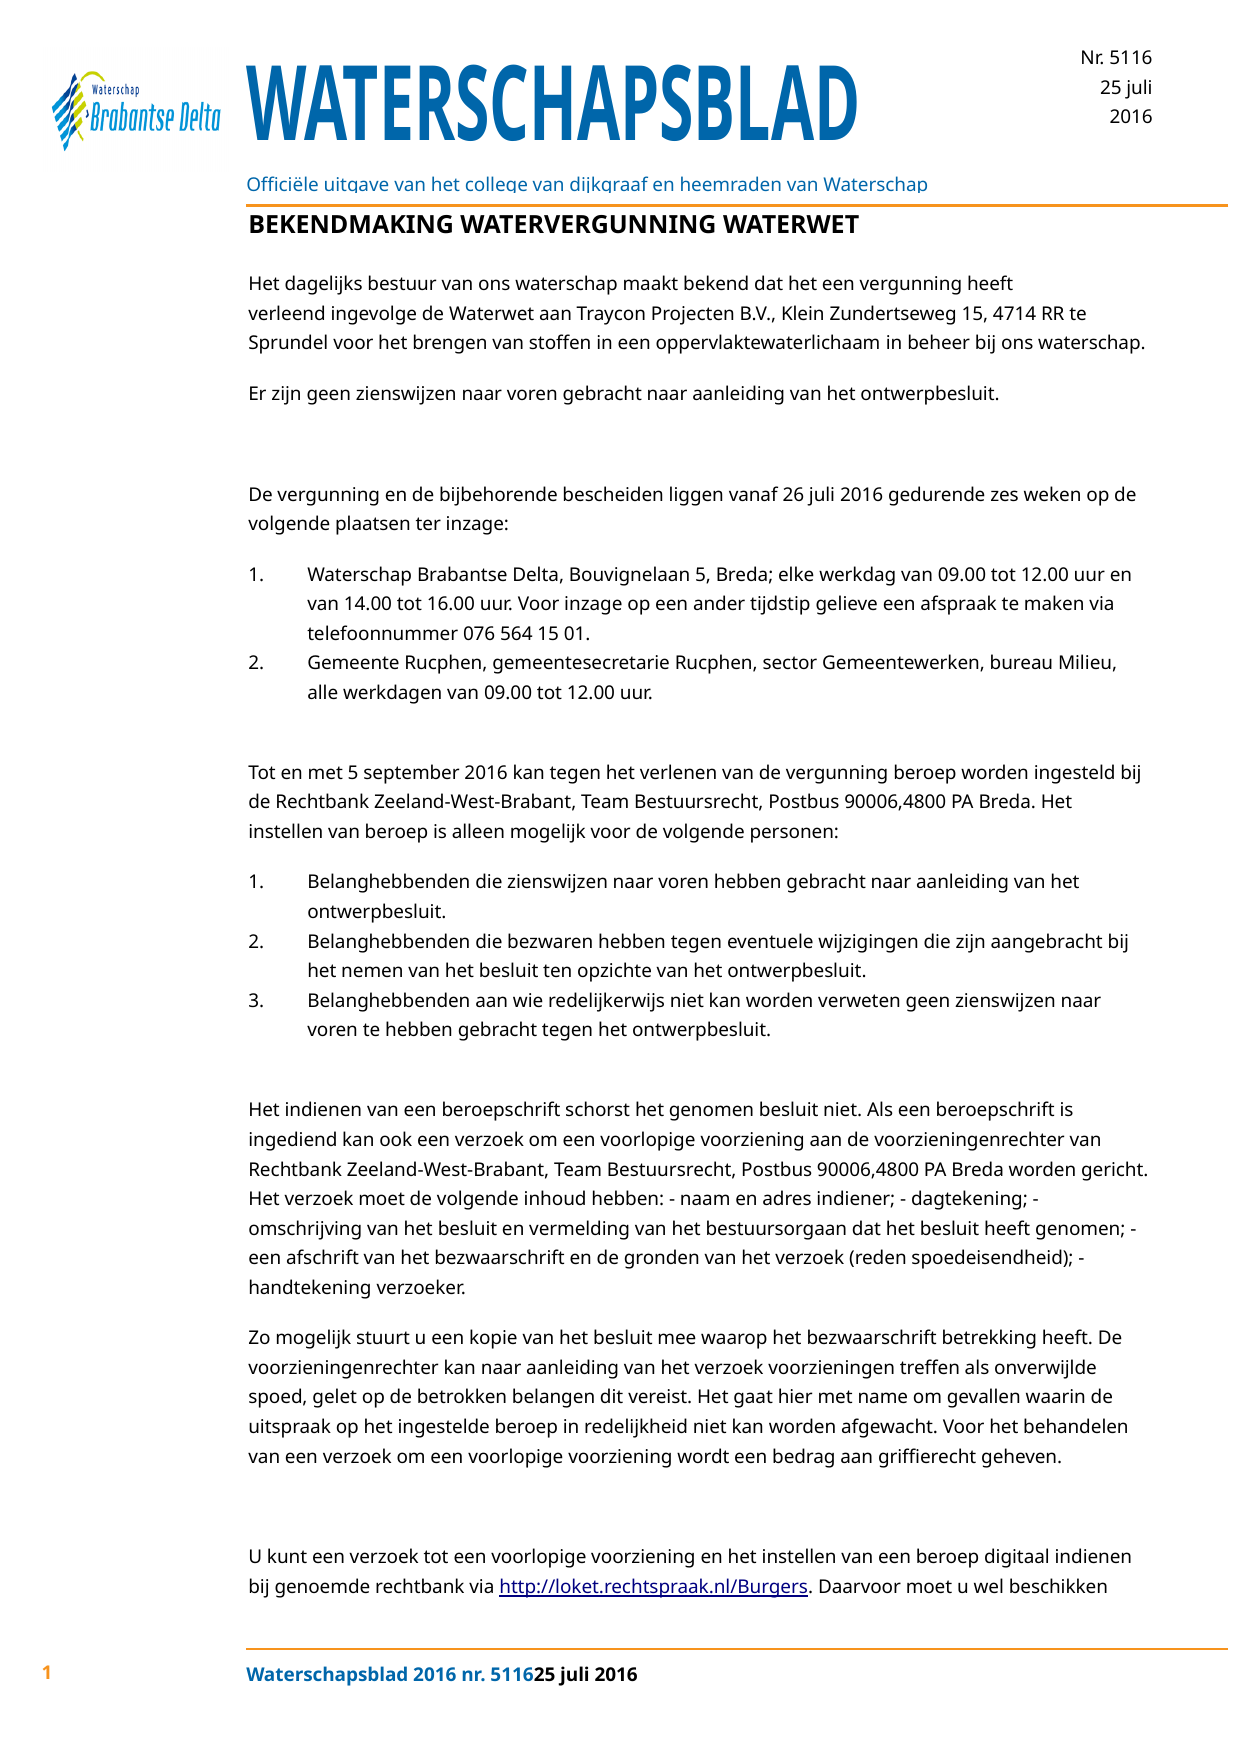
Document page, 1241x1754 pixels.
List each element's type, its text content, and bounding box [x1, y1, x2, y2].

list Belanghebbenden die zienswijzen naar voren hebben gebracht naar aanleiding van het ontwerpbesluit. [248, 869, 1152, 924]
text BEKENDMAKING WATERVERGUNNING WATERWET [248, 207, 1152, 241]
picture [41, 47, 231, 172]
list Belanghebbenden die bezwaren hebben tegen eventuele wijzigingen die zijn aangebracht bij het nemen van het besluit ten opzichte van het ontwerpbesluit. [248, 928, 1152, 983]
text Er zijn geen zienswijzen naar voren gebracht naar aanleiding van het ontwerpbesluit. [248, 380, 1152, 406]
text U kunt een verzoek tot een voorlopige voorziening en het instellen van een beroep digitaal indienen bij genoemde rechtbank via http://loket.rechtspraak.nl/Burgers. Daarvoor moet u wel beschikken [248, 1544, 1152, 1599]
list Waterschap Brabantse Delta, Bouvignelaan 5, Breda; elke werkdag van 09.00 tot 12.00 uur en van 14.00 tot 16.00 uur. Voor inzage op een ander tijdstip gelieve een afspraak te maken via telefoonnummer 076 564 15 01. [248, 561, 1152, 646]
text Tot en met 5 september 2016 kan tegen het verlenen van de vergunning beroep worden ingesteld bij de Rechtbank Zeeland-West-Brabant, Team Bestuursrecht, Postbus 90006,4800 PA Breda. Het instellen van beroep is alleen mogelijk voor de volgende personen: [248, 759, 1152, 844]
text Het dagelijks bestuur van ons waterschap maakt bekend dat het een vergunning heeft verleend ingevolge de Waterwet aan Traycon Projecten B.V., Klein Zundertseweg 15, 4714 RR te Sprundel voor het brengen van stoffen in een oppervlaktewaterlichaam in beheer bij ons waterschap. [248, 270, 1152, 355]
list Belanghebbenden aan wie redelijkerwijs niet kan worden verweten geen zienswijzen naar voren te hebben gebracht tegen het ontwerpbesluit. [248, 987, 1152, 1042]
text Het indienen van een beroepschrift schorst het genomen besluit niet. Als een beroepschrift is ingediend kan ook een verzoek om een voorlopige voorziening aan de voorzieningenrechter van Rechtbank Zeeland-West-Brabant, Team Bestuursrecht, Postbus 90006,4800 PA Breda worden gericht. Het verzoek moet de volgende inhoud hebben: - naam en adres indiener; - dagtekening; - omschrijving van het besluit en vermelding van het bestuursorgaan dat het besluit heeft genomen; - een afschrift van het bezwaarschrift en de gronden van het verzoek (reden spoedeisendheid); - handtekening verzoeker. [248, 1097, 1152, 1300]
text De vergunning en de bijbehorende bescheiden liggen vanaf 26 juli 2016 gedurende zes weken op de volgende plaatsen ter inzage: [248, 481, 1152, 536]
list Gemeente Rucphen, gemeentesecretarie Rucphen, sector Gemeentewerken, bureau Milieu, alle werkdagen van 09.00 tot 12.00 uur. [248, 649, 1152, 705]
text Zo mogelijk stuurt u een kopie van het besluit mee waarop het bezwaarschrift betrekking heeft. De voorzieningenrechter kan naar aanleiding van het verzoek voorzieningen treffen als onverwijlde spoed, gelet op de betrokken belangen dit vereist. Het gaat hier met name om gevallen waarin de uitspraak op het ingestelde beroep in redelijkheid niet kan worden afgewacht. Voor het behandelen van een verzoek om een voorlopige voorziening wordt een bedrag aan griffierecht geheven. [248, 1324, 1152, 1468]
